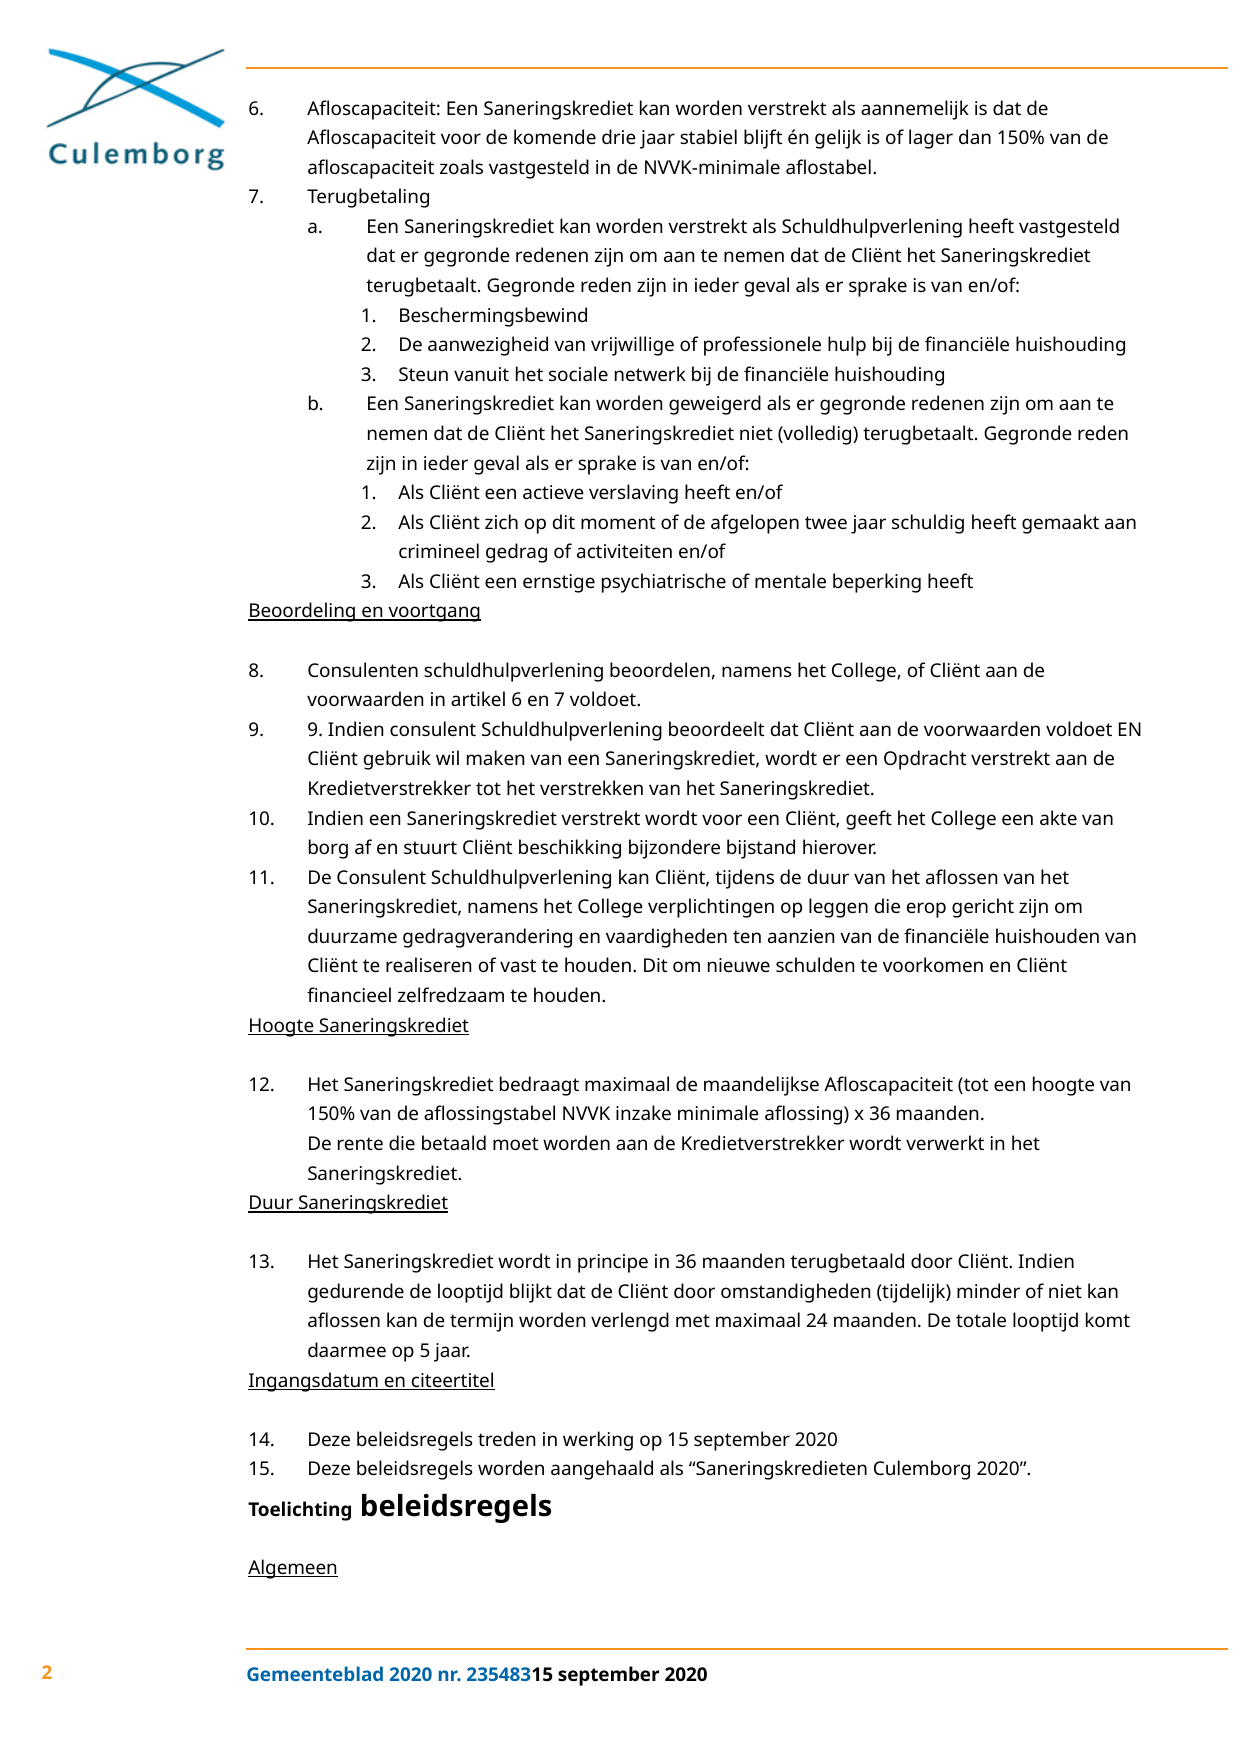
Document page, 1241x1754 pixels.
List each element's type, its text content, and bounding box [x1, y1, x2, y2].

text Hoogte Saneringskrediet [248, 1012, 1152, 1038]
list Als Cliënt een ernstige psychiatrische of mentale beperking heeft [361, 568, 1152, 594]
text Algemeen [248, 1554, 1152, 1580]
text Beoordeling en voortgang [248, 598, 1152, 623]
list Terugbetaling [248, 183, 1152, 209]
list Een Saneringskrediet kan worden geweigerd als er gegronde redenen zijn om aan te nemen dat de Cliënt het Saneringskrediet niet (volledig) terugbetaalt. Gegronde reden zijn in ieder geval als er sprake is van en/of: [307, 391, 1152, 476]
text Duur Saneringskrediet [248, 1189, 1152, 1215]
list Steun vanuit het sociale netwerk bij de financiële huishouding [361, 361, 1152, 387]
list De rente die betaald moet worden aan de Kredietverstrekker wordt verwerkt in het Saneringskrediet. [248, 1130, 1152, 1186]
list De aanwezigheid van vrijwillige of professionele hulp bij de financiële huishouding [361, 331, 1152, 357]
text Ingangsdatum en citeertitel [248, 1367, 1152, 1393]
text Toelichting beleidsregels [248, 1485, 1152, 1525]
list Consulenten schuldhulpverlening beoordelen, namens het College, of Cliënt aan de voorwaarden in artikel 6 en 7 voldoet. [248, 657, 1152, 712]
list 9. Indien consulent Schuldhulpverlening beoordeelt dat Cliënt aan de voorwaarden voldoet EN Cliënt gebruik wil maken van een Saneringskrediet, wordt er een Opdracht verstrekt aan de Kredietverstrekker tot het verstrekken van het Saneringskrediet. [248, 716, 1152, 801]
list Een Saneringskrediet kan worden verstrekt als Schuldhulpverlening heeft vastgesteld dat er gegronde redenen zijn om aan te nemen dat de Cliënt het Saneringskrediet terugbetaalt. Gegronde reden zijn in ieder geval als er sprake is van en/of: [307, 213, 1152, 298]
list Als Cliënt een actieve verslaving heeft en/of [361, 479, 1152, 505]
list Afloscapaciteit: Een Saneringskrediet kan worden verstrekt als aannemelijk is dat de Afloscapaciteit voor de komende drie jaar stabiel blijft én gelijk is of lager dan 150% van de afloscapaciteit zoals vastgesteld in de NVVK-minimale aflostabel. [248, 95, 1152, 180]
list Deze beleidsregels treden in werking op 15 september 2020 [248, 1426, 1152, 1452]
picture [41, 47, 231, 172]
list Deze beleidsregels worden aangehaald als “Saneringskredieten Culemborg 2020”. [248, 1456, 1152, 1481]
list Beschermingsbewind [361, 302, 1152, 328]
list Het Saneringskrediet wordt in principe in 36 maanden terugbetaald door Cliënt. Indien gedurende de looptijd blijkt dat de Cliënt door omstandigheden (tijdelijk) minder of niet kan aflossen kan de termijn worden verlengd met maximaal 24 maanden. De totale looptijd komt daarmee op 5 jaar. [248, 1248, 1152, 1363]
list Indien een Saneringskrediet verstrekt wordt voor een Cliënt, geeft het College een akte van borg af en stuurt Cliënt beschikking bijzondere bijstand hierover. [248, 805, 1152, 860]
list Het Saneringskrediet bedraagt maximaal de maandelijkse Afloscapaciteit (tot een hoogte van 150% van de aflossingstabel NVVK inzake minimale aflossing) x 36 maanden. [248, 1071, 1152, 1126]
list Als Cliënt zich op dit moment of de afgelopen twee jaar schuldig heeft gemaakt aan crimineel gedrag of activiteiten en/of [361, 509, 1152, 564]
list De Consulent Schuldhulpverlening kan Cliënt, tijdens de duur van het aflossen van het Saneringskrediet, namens het College verplichtingen op leggen die erop gericht zijn om duurzame gedragverandering en vaardigheden ten aanzien van de financiële huishouden van Cliënt te realiseren of vast te houden. Dit om nieuwe schulden te voorkomen en Cliënt financieel zelfredzaam te houden. [248, 864, 1152, 1008]
